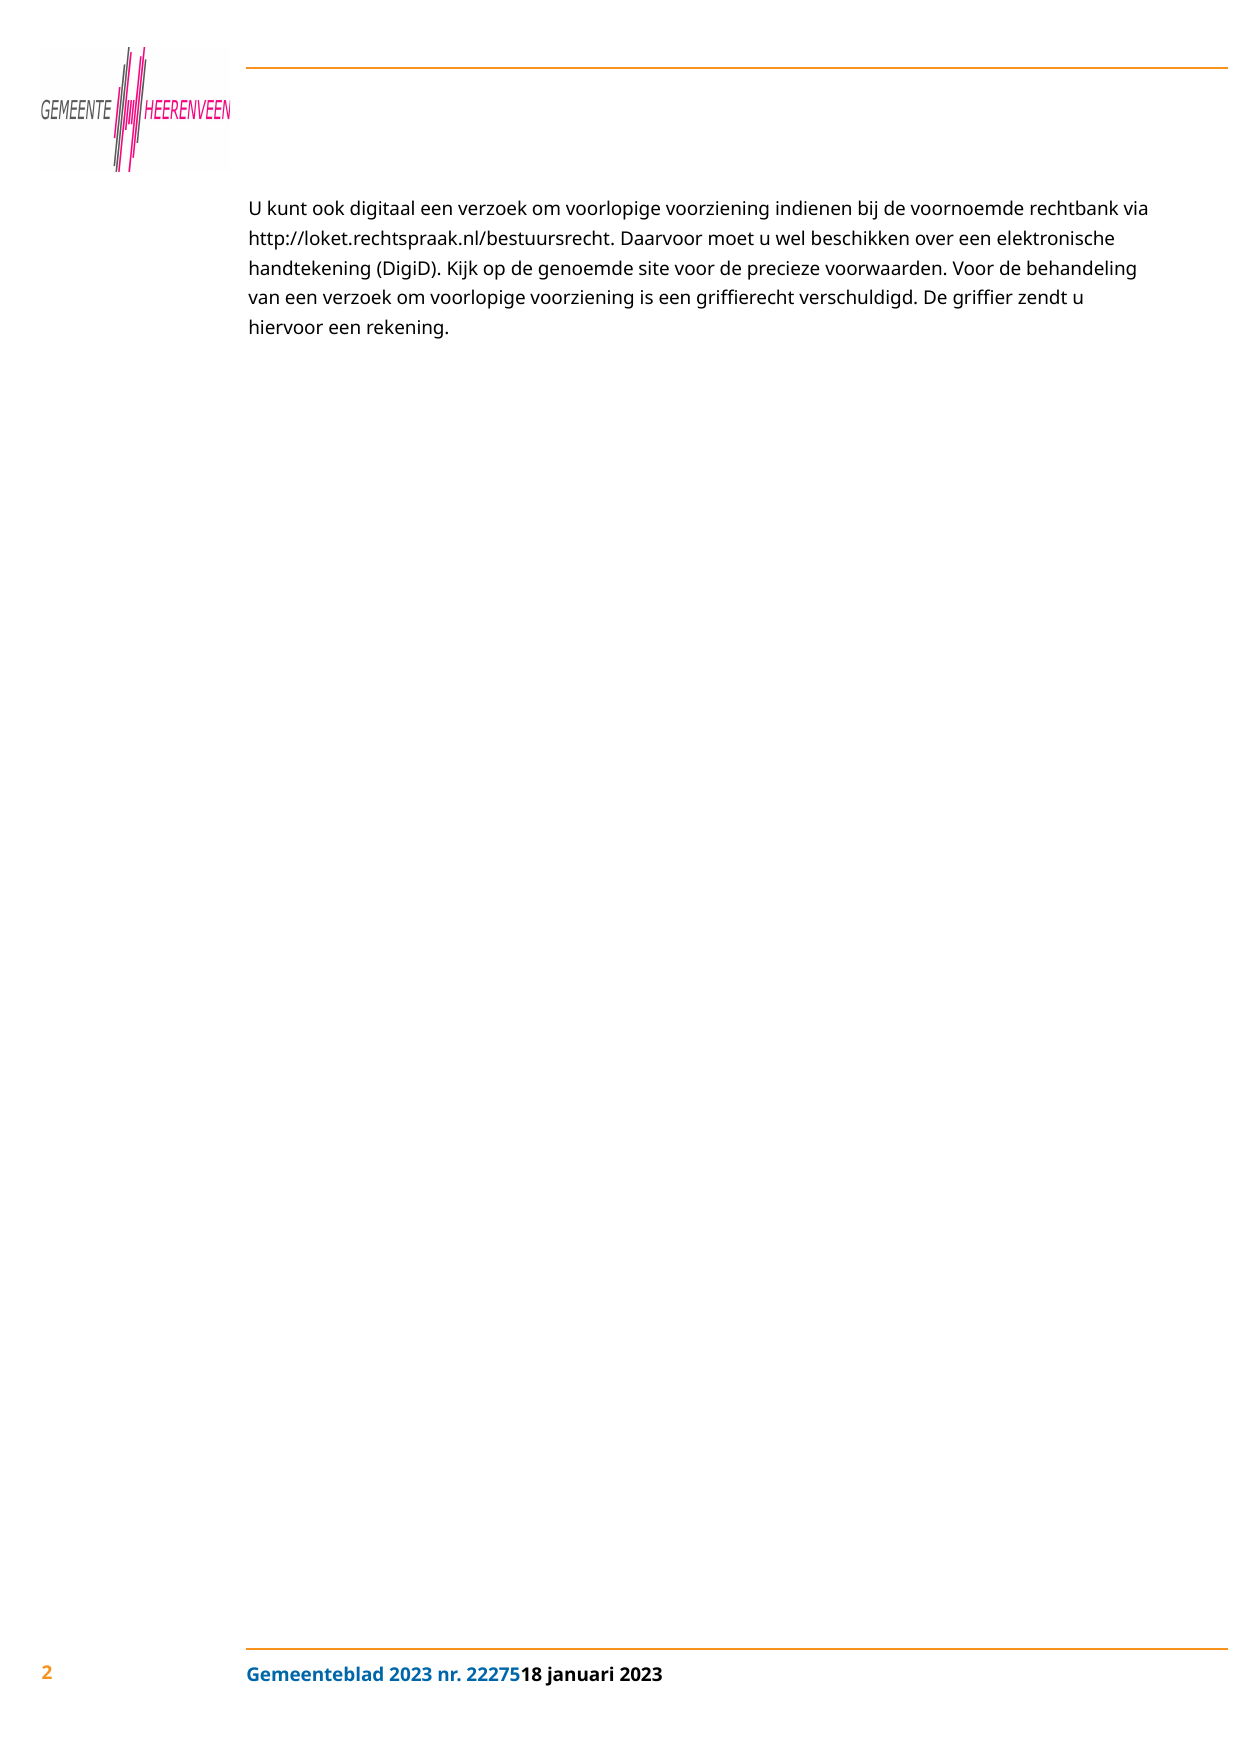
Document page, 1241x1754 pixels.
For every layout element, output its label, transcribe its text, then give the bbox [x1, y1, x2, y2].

picture [41, 47, 231, 172]
text U kunt ook digitaal een verzoek om voorlopige voorziening indienen bij de voornoemde rechtbank via http://loket.rechtspraak.nl/bestuursrecht. Daarvoor moet u wel beschikken over een elektronische handtekening (DigiD). Kijk op de genoemde site voor de precieze voorwaarden. Voor de behandeling van een verzoek om voorlopige voorziening is een griffierecht verschuldigd. De griffier zendt u hiervoor een rekening. [248, 196, 1152, 340]
